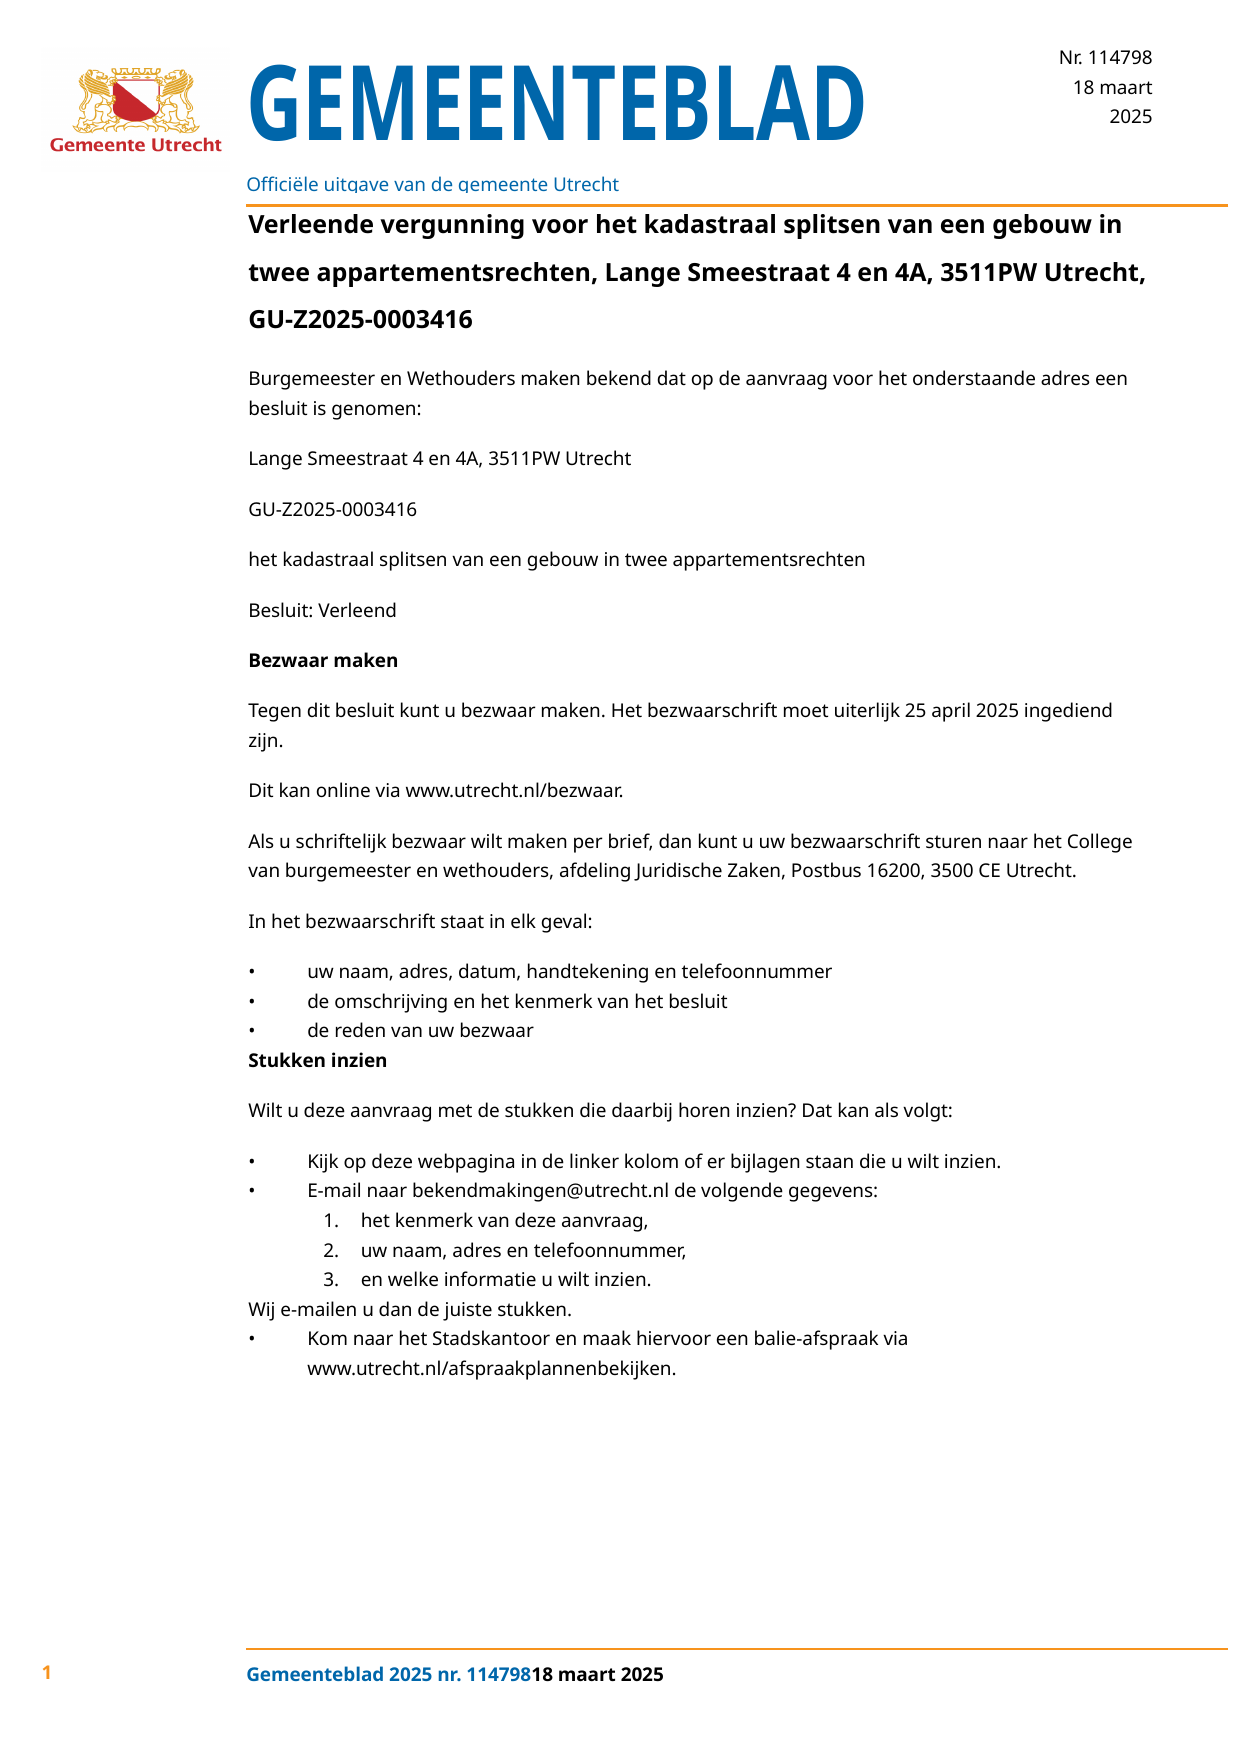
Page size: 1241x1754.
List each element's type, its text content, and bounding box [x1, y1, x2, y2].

text Stukken inzien [248, 1047, 1152, 1073]
list uw naam, adres en telefoonnummer, [323, 1237, 1152, 1262]
list uw naam, adres, datum, handtekening en telefoonnummer [248, 958, 1152, 984]
text In het bezwaarschrift staat in elk geval: [248, 908, 1152, 934]
text Verleende vergunning voor het kadastraal splitsen van een gebouw in twee appartementsrechten, Lange Smeestraat 4 en 4A, 3511PW Utrecht, GU-Z2025-0003416 [248, 207, 1152, 336]
text Tegen dit besluit kunt u bezwaar maken. Het bezwaarschrift moet uiterlijk 25 april 2025 ingediend zijn. [248, 698, 1152, 753]
picture [41, 47, 231, 172]
text Als u schriftelijk bezwaar wilt maken per brief, dan kunt u uw bezwaarschrift sturen naar het College van burgemeester en wethouders, afdeling Juridische Zaken, Postbus 16200, 3500 CE Utrecht. [248, 828, 1152, 883]
list Kom naar het Stadskantoor en maak hiervoor een balie-afspraak via www.utrecht.nl/afspraakplannenbekijken. [248, 1326, 1152, 1381]
text Wilt u deze aanvraag met de stukken die daarbij horen inzien? Dat kan als volgt: [248, 1098, 1152, 1123]
text Dit kan online via www.utrecht.nl/bezwaar. [248, 778, 1152, 803]
text Wij e-mailen u dan de juiste stukken. [248, 1296, 1152, 1322]
text Besluit: Verleend [248, 597, 1152, 622]
text Lange Smeestraat 4 en 4A, 3511PW Utrecht [248, 446, 1152, 471]
text Burgemeester en Wethouders maken bekend dat op de aanvraag voor het onderstaande adres een besluit is genomen: [248, 366, 1152, 421]
list E-mail naar bekendmakingen@utrecht.nl de volgende gegevens: [248, 1178, 1152, 1203]
text GU-Z2025-0003416 [248, 496, 1152, 522]
text het kadastraal splitsen van een gebouw in twee appartementsrechten [248, 546, 1152, 572]
text Bezwaar maken [248, 647, 1152, 673]
list en welke informatie u wilt inzien. [323, 1266, 1152, 1292]
list het kenmerk van deze aanvraag, [323, 1207, 1152, 1233]
list de reden van uw bezwaar [248, 1018, 1152, 1043]
list de omschrijving en het kenmerk van het besluit [248, 988, 1152, 1014]
list Kijk op deze webpagina in de linker kolom of er bijlagen staan die u wilt inzien. [248, 1148, 1152, 1174]
